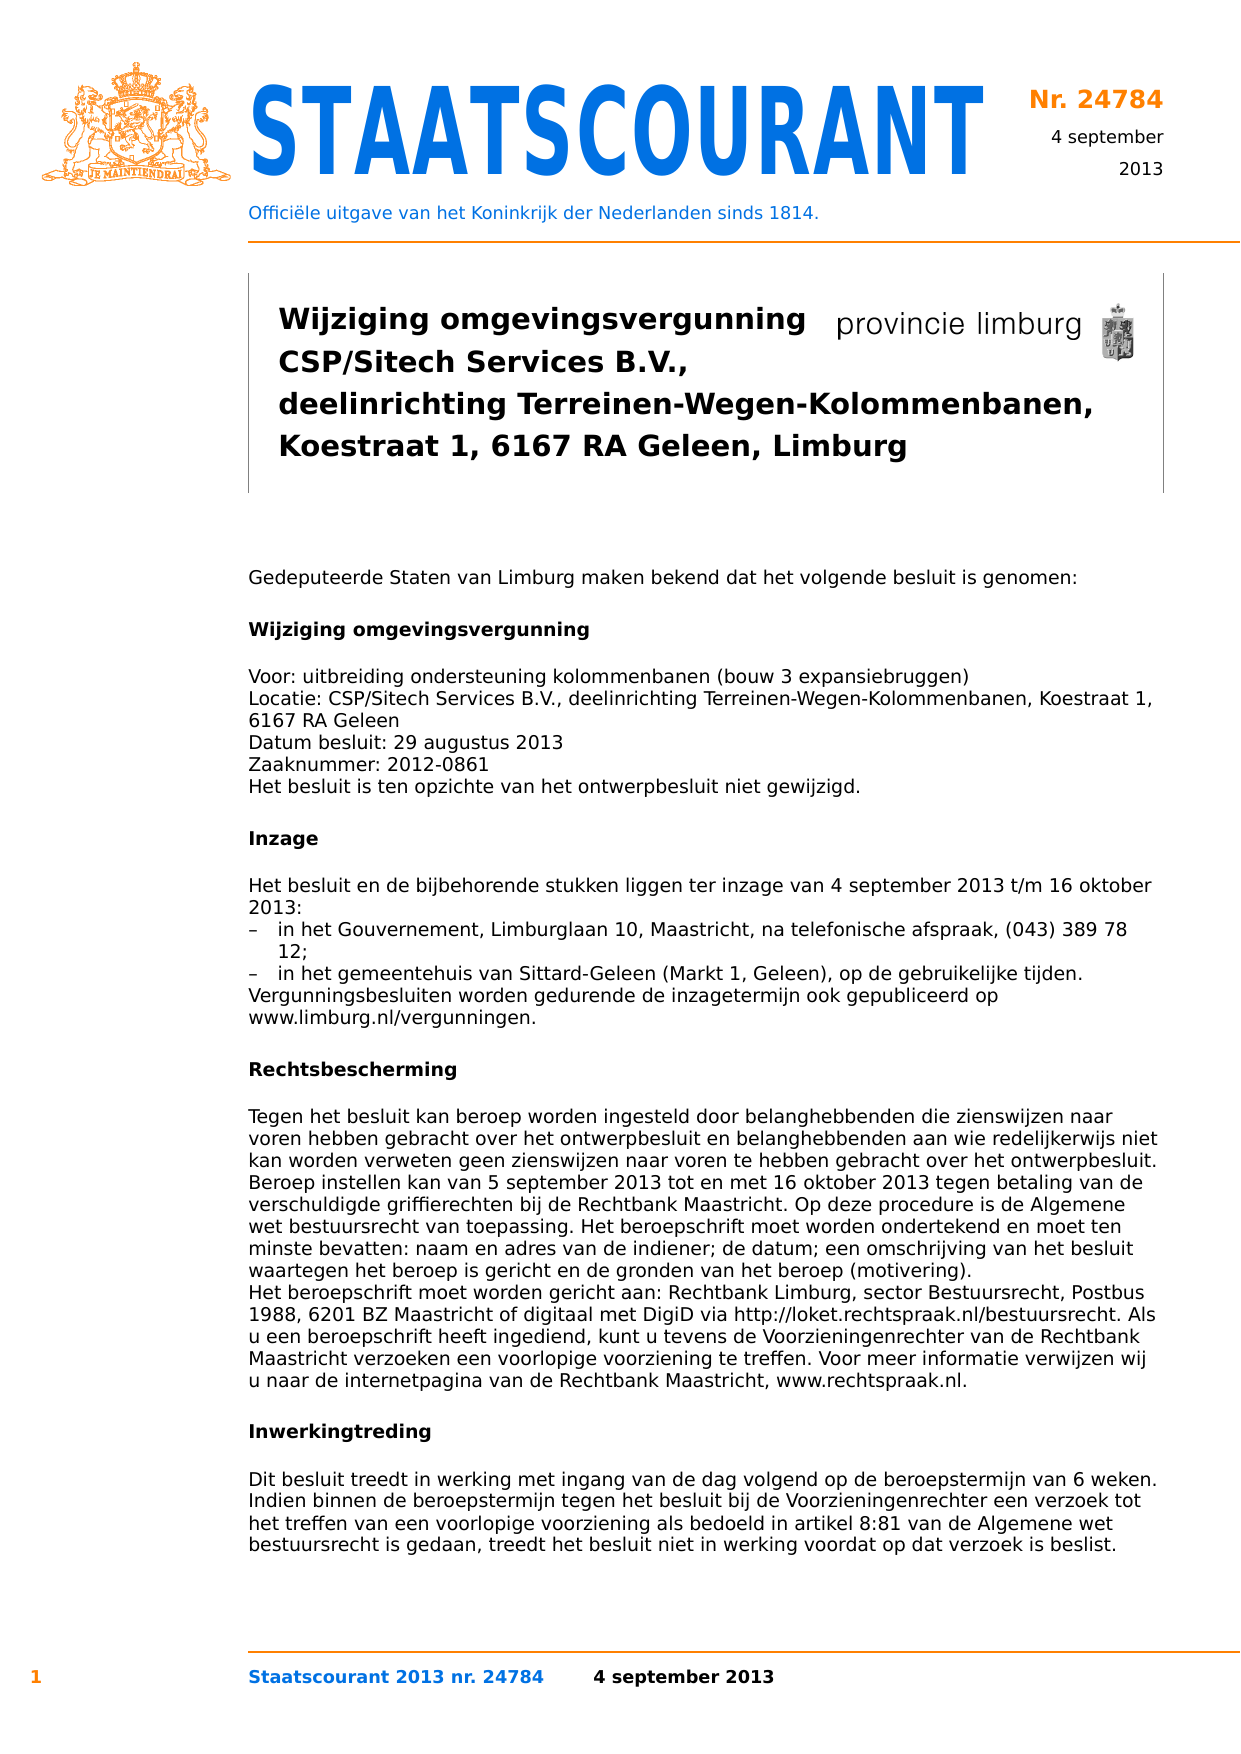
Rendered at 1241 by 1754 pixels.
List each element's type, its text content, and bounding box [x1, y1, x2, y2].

table_header Nr. 24784 [998, 62, 1240, 121]
text Gedeputeerde Staten van Limburg maken bekend dat het volgende besluit is genomen: [248, 567, 1163, 589]
table_cell 2013 [998, 153, 1240, 203]
text – in het gemeentehuis van Sittard-Geleen (Markt 1, Geleen), op de gebruikelijke tijden. [248, 963, 1163, 985]
text Tegen het besluit kan beroep worden ingesteld door belanghebbenden die zienswijzen naar voren hebben gebracht over het ontwerpbesluit en belanghebbenden aan wie redelijkerwijs niet kan worden verweten geen zienswijzen naar voren te hebben gebracht over het ontwerpbesluit. [248, 1106, 1163, 1172]
table_header STAATSCOURANT [248, 62, 998, 203]
table_cell 4 september [998, 121, 1240, 153]
text Zaaknummer: 2012-0861 [248, 754, 1163, 776]
table_cell Officiële uitgave van het Koninkrijk der Nederlanden sinds 1814. [248, 203, 1240, 241]
subtitle Rechtsbescherming [248, 1059, 1163, 1081]
text Datum besluit: 29 augustus 2013 [248, 732, 1163, 754]
text Beroep instellen kan van 5 september 2013 tot en met 16 oktober 2013 tegen betaling van de verschuldigde griffierechten bij de Rechtbank Maastricht. Op deze procedure is de Algemene wet bestuursrecht van toepassing. Het beroepschrift moet worden ondertekend en moet ten minste bevatten: naam en adres van de indiener; de datum; een omschrijving van het besluit waartegen het beroep is gericht en de gronden van het beroep (motivering). [248, 1172, 1163, 1282]
picture [41, 62, 231, 186]
text Locatie: CSP/Sitech Services B.V., deelinrichting Terreinen-Wegen-Kolommenbanen, Koestraat 1, 6167 RA Geleen [248, 688, 1163, 732]
text Het besluit en de bijbehorende stukken liggen ter inzage van 4 september 2013 t/m 16 oktober 2013: [248, 875, 1163, 919]
subtitle Wijziging omgevingsvergunning [248, 619, 1163, 641]
picture [838, 302, 1134, 362]
subtitle Wijziging omgevingsvergunning CSP/Sitech Services B.V., deelinrichting Terreinen-Wegen-Kolommenbanen, Koestraat 1, 6167 RA Geleen, Limburg [249, 273, 1163, 493]
text Dit besluit treedt in werking met ingang van de dag volgend op de beroepstermijn van 6 weken. Indien binnen de beroepstermijn tegen het besluit bij de Voorzieningenrechter een verzoek tot het treffen van een voorlopige voorziening als bedoeld in artikel 8:81 van de Algemene wet bestuursrecht is gedaan, treedt het besluit niet in werking voordat op dat verzoek is beslist. [248, 1468, 1163, 1556]
text Vergunningsbesluiten worden gedurende de inzagetermijn ook gepubliceerd op www.limburg.nl/vergunningen. [248, 985, 1163, 1029]
text Het besluit is ten opzichte van het ontwerpbesluit niet gewijzigd. [248, 776, 1163, 798]
text Het beroepschrift moet worden gericht aan: Rechtbank Limburg, sector Bestuursrecht, Postbus 1988, 6201 BZ Maastricht of digitaal met DigiD via http://loket.rechtspraak.nl/bestuursrecht. Als u een beroepschrift heeft ingediend, kunt u tevens de Voorzieningenrechter van de Rechtbank Maastricht verzoeken een voorlopige voorziening te treffen. Voor meer informatie verwijzen wij u naar de internetpagina van de Rechtbank Maastricht, www.rechtspraak.nl. [248, 1282, 1163, 1391]
text Voor: uitbreiding ondersteuning kolommenbanen (bouw 3 expansiebruggen) [248, 666, 1163, 688]
table_header [25, 62, 248, 241]
text – in het Gouvernement, Limburglaan 10, Maastricht, na telefonische afspraak, (043) 389 78 12; [248, 919, 1163, 963]
subtitle Inzage [248, 828, 1163, 850]
subtitle Inwerkingtreding [248, 1421, 1163, 1443]
